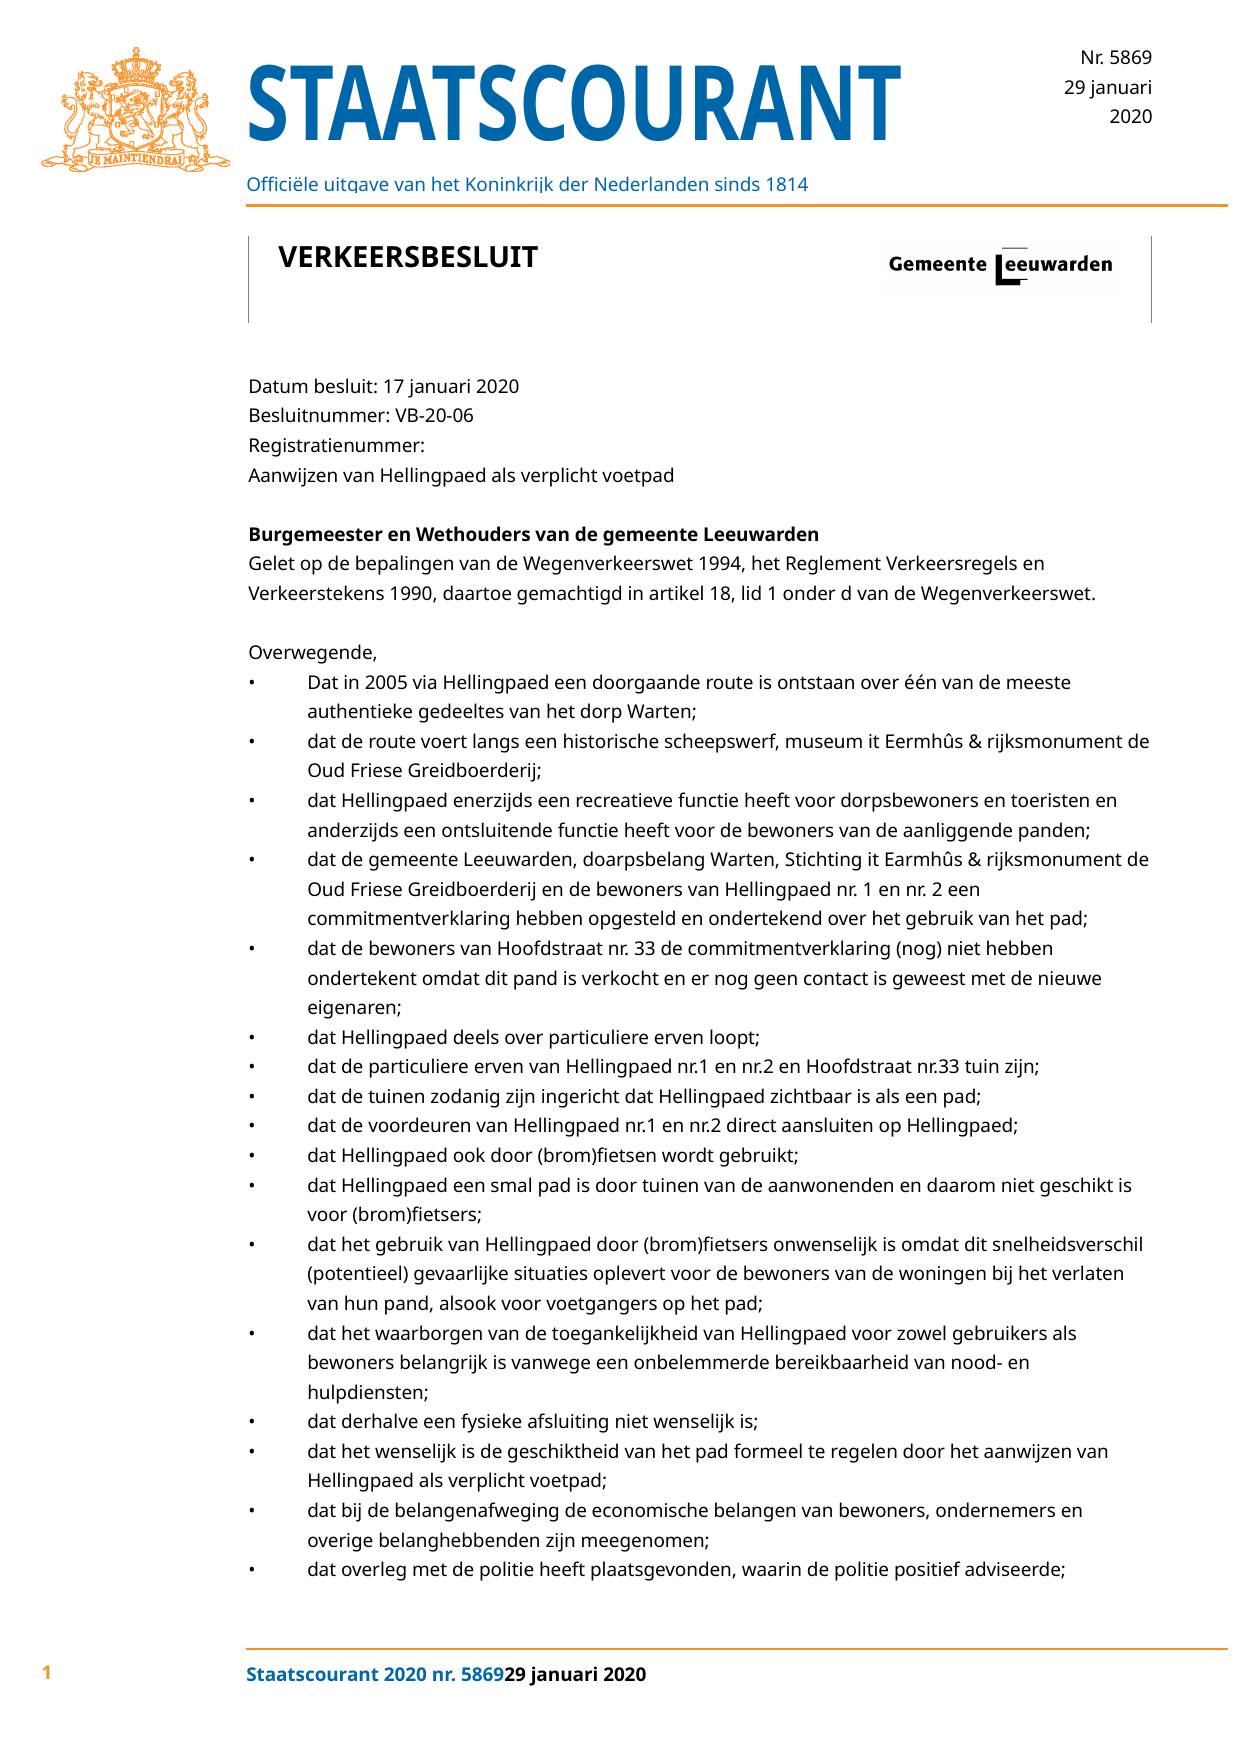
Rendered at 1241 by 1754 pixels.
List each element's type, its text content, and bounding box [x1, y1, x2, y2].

list dat derhalve een fysieke afsluiting niet wenselijk is; [248, 1408, 1152, 1434]
text Overwegende, [248, 639, 1152, 665]
text Besluitnummer: VB-20-06 [248, 403, 1152, 428]
list dat de tuinen zodanig zijn ingericht dat Hellingpaed zichtbaar is als een pad; [248, 1083, 1152, 1109]
list dat de particuliere erven van Hellingpaed nr.1 en nr.2 en Hoofdstraat nr.33 tuin zijn; [248, 1053, 1152, 1079]
list dat Hellingpaed enerzijds een recreatieve functie heeft voor dorpsbewoners en toeristen en anderzijds een ontsluitende functie heeft voor de bewoners van de aanliggende panden; [248, 787, 1152, 842]
text Aanwijzen van Hellingpaed als verplicht voetpad [248, 462, 1152, 487]
table_header VERKEERSBESLUIT [249, 236, 850, 323]
list dat het waarborgen van de toegankelijkheid van Hellingpaed voor zowel gebruikers als bewoners belangrijk is vanwege een onbelemmerde bereikbaarheid van nood- en hulpdiensten; [248, 1320, 1152, 1404]
text Registratienummer: [248, 432, 1152, 458]
list Dat in 2005 via Hellingpaed een doorgaande route is ontstaan over één van de meeste authentieke gedeeltes van het dorp Warten; [248, 669, 1152, 724]
list dat Hellingpaed ook door (brom)fietsen wordt gebruikt; [248, 1142, 1152, 1168]
text Burgemeester en Wethouders van de gemeente Leeuwarden [248, 521, 1152, 547]
table_header [850, 236, 1151, 323]
picture [41, 47, 231, 172]
list dat de bewoners van Hoofdstraat nr. 33 de commitmentverklaring (nog) niet hebben ondertekent omdat dit pand is verkocht en er nog geen contact is geweest met de nieuwe eigenaren; [248, 935, 1152, 1020]
list dat bij de belangenafweging de economische belangen van bewoners, ondernemers en overige belanghebbenden zijn meegenomen; [248, 1497, 1152, 1552]
list dat het wenselijk is de geschiktheid van het pad formeel te regelen door het aanwijzen van Hellingpaed als verplicht voetpad; [248, 1438, 1152, 1493]
list dat de voordeuren van Hellingpaed nr.1 en nr.2 direct aansluiten op Hellingpaed; [248, 1113, 1152, 1138]
list dat Hellingpaed een smal pad is door tuinen van de aanwonenden en daarom niet geschikt is voor (brom)fietsers; [248, 1172, 1152, 1227]
picture [882, 236, 1119, 297]
text Gelet op de bepalingen van de Wegenverkeerswet 1994, het Reglement Verkeersregels en Verkeerstekens 1990, daartoe gemachtigd in artikel 18, lid 1 onder d van de Wegenverkeerswet. [248, 551, 1152, 606]
list dat de route voert langs een historische scheepswerf, museum it Eermhûs & rijksmonument de Oud Friese Greidboerderij; [248, 728, 1152, 783]
list dat het gebruik van Hellingpaed door (brom)fietsers onwenselijk is omdat dit snelheidsverschil (potentieel) gevaarlijke situaties oplevert voor de bewoners van de woningen bij het verlaten van hun pand, alsook voor voetgangers op het pad; [248, 1231, 1152, 1316]
list dat overleg met de politie heeft plaatsgevonden, waarin de politie positief adviseerde; [248, 1556, 1152, 1582]
list dat de gemeente Leeuwarden, doarpsbelang Warten, Stichting it Earmhûs & rijksmonument de Oud Friese Greidboerderij en de bewoners van Hellingpaed nr. 1 en nr. 2 een commitmentverklaring hebben opgesteld en ondertekend over het gebruik van het pad; [248, 846, 1152, 931]
list dat Hellingpaed deels over particuliere erven loopt; [248, 1024, 1152, 1049]
text Datum besluit: 17 januari 2020 [248, 373, 1152, 399]
